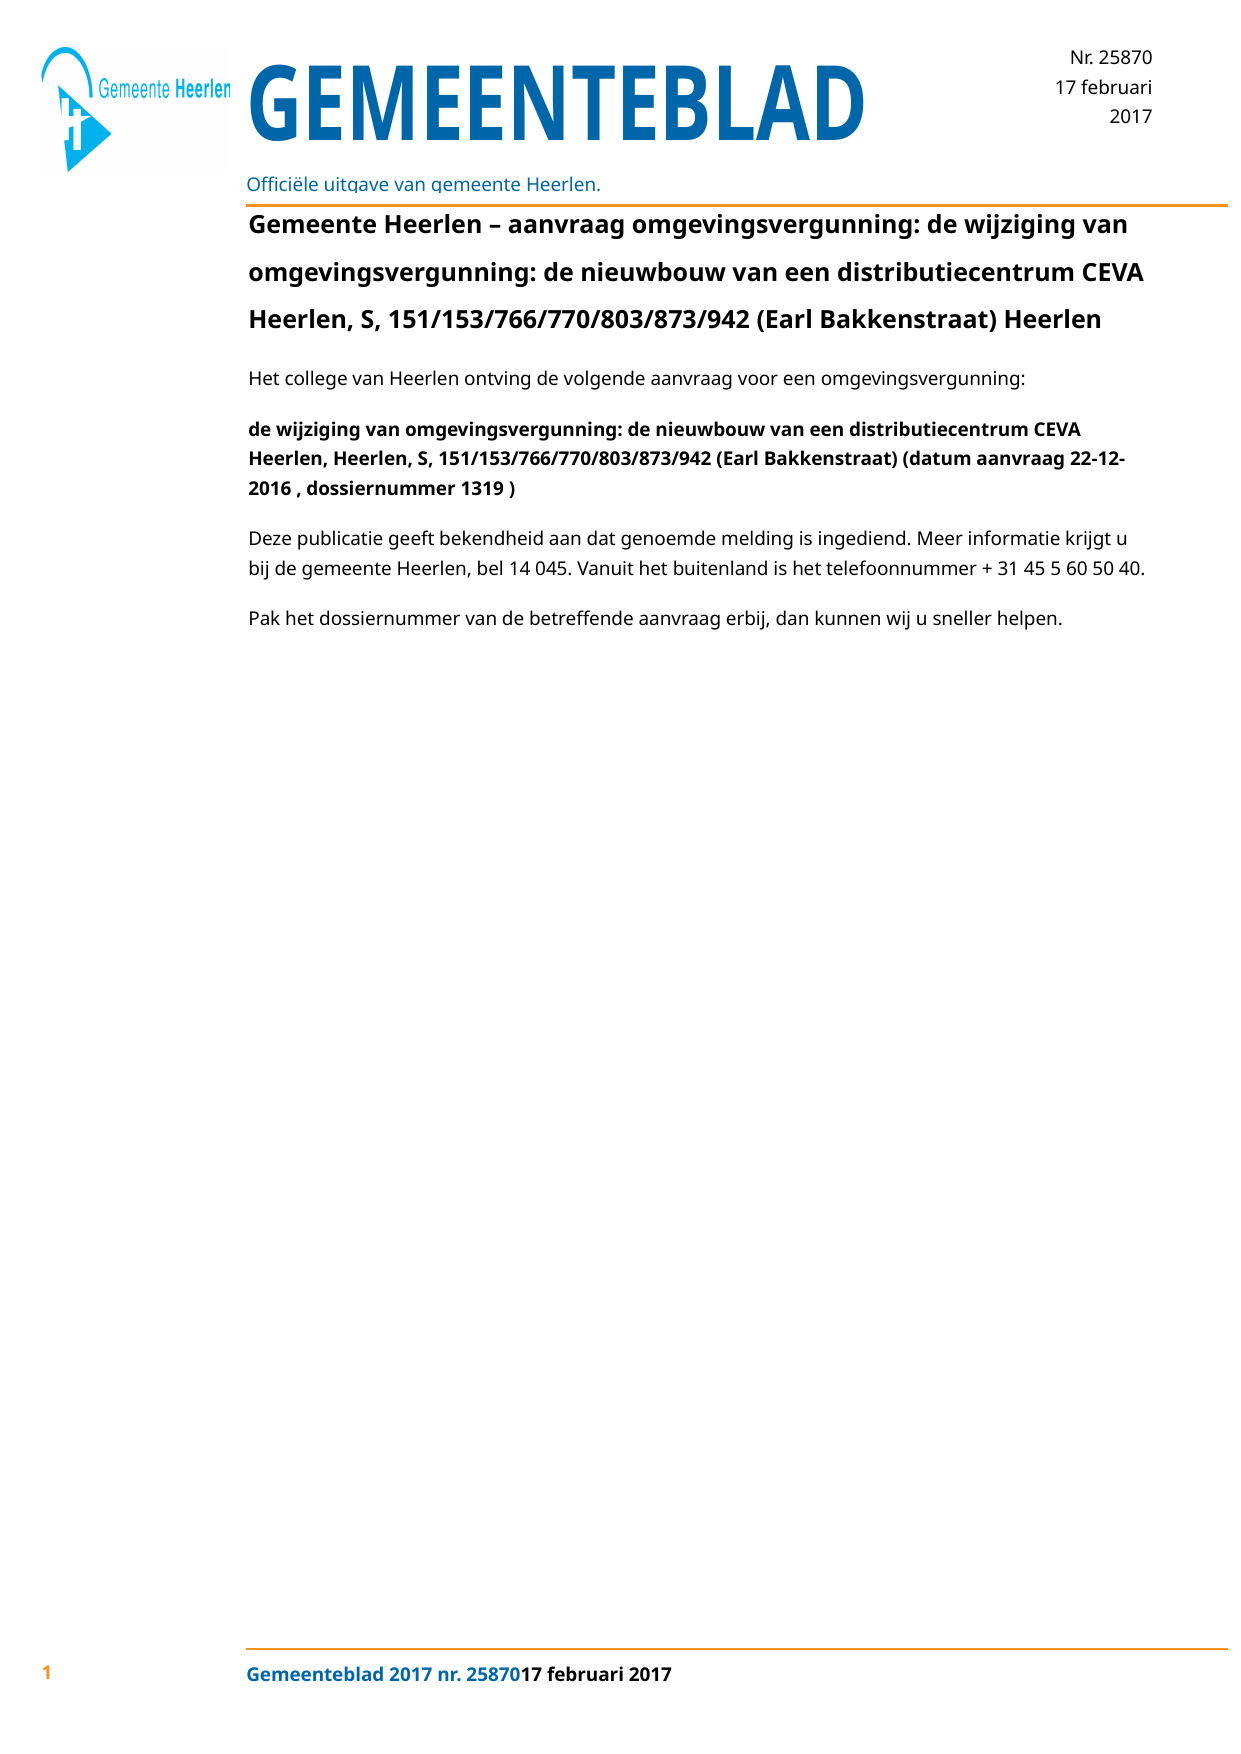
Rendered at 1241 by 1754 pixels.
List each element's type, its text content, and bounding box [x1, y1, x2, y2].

text Het college van Heerlen ontving de volgende aanvraag voor een omgevingsvergunning: [248, 366, 1152, 391]
picture [41, 47, 58, 70]
text Deze publicatie geeft bekendheid aan dat genoemde melding is ingediend. Meer informatie krijgt u bij de gemeente Heerlen, bel 14 045. Vanuit het buitenland is het telefoonnummer + 31 45 5 60 50 40. [248, 526, 1152, 581]
picture [41, 47, 231, 172]
text Gemeente Heerlen – aanvraag omgevingsvergunning: de wijziging van omgevingsvergunning: de nieuwbouw van een distributiecentrum CEVA Heerlen, S, 151/153/766/770/803/873/942 (Earl Bakkenstraat) Heerlen [248, 207, 1152, 336]
text de wijziging van omgevingsvergunning: de nieuwbouw van een distributiecentrum CEVA Heerlen, Heerlen, S, 151/153/766/770/803/873/942 (Earl Bakkenstraat) (datum aanvraag 22-12-2016 , dossiernummer 1319 ) [248, 416, 1152, 501]
text Pak het dossiernummer van de betreffende aanvraag erbij, dan kunnen wij u sneller helpen. [248, 606, 1152, 631]
